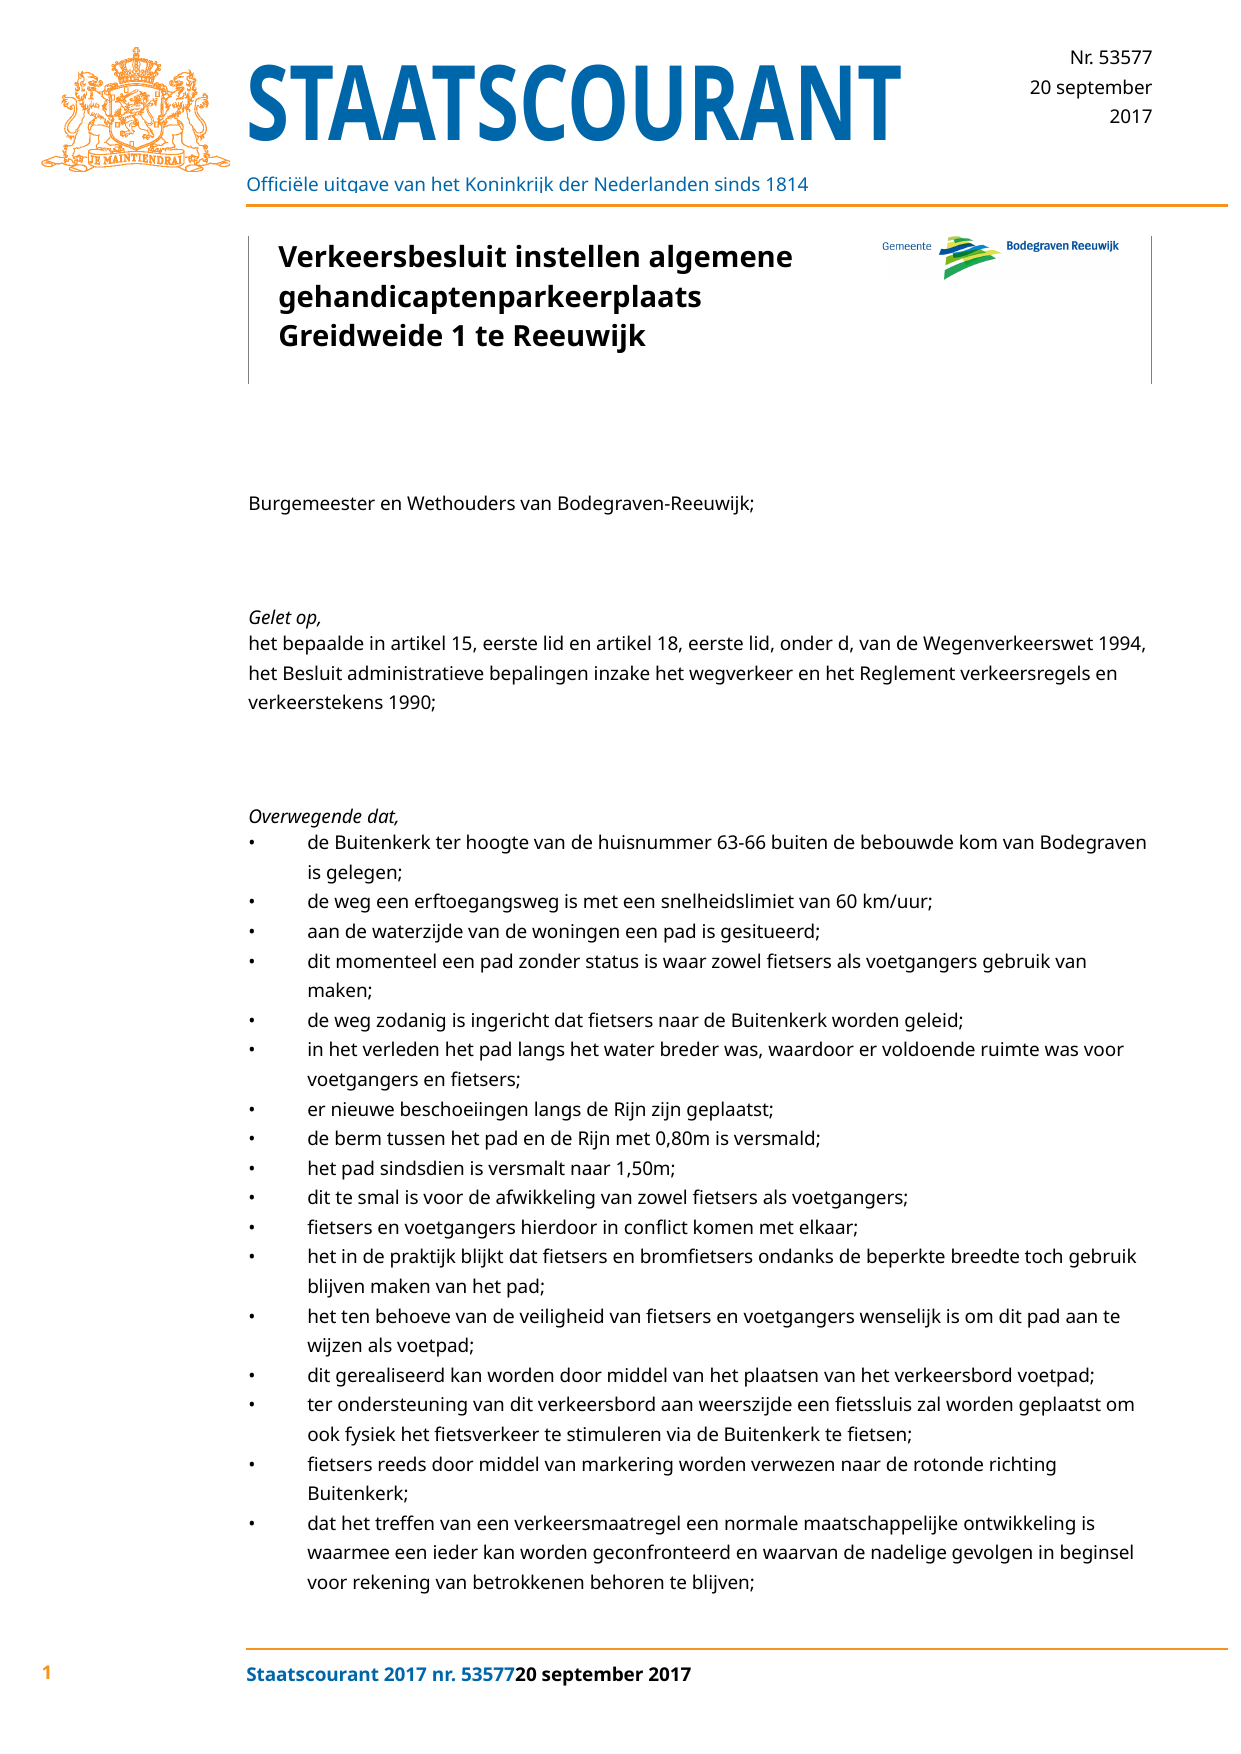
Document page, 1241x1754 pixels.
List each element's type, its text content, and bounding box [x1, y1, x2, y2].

list het ten behoeve van de veiligheid van fietsers en voetgangers wenselijk is om dit pad aan te wijzen als voetpad; [248, 1303, 1152, 1358]
text Burgemeester en Wethouders van Bodegraven-Reeuwijk; [248, 490, 1152, 516]
list de Buitenkerk ter hoogte van de huisnummer 63-66 buiten de bebouwde kom van Bodegraven is gelegen; [248, 829, 1152, 885]
list de berm tussen het pad en de Rijn met 0,80m is versmald; [248, 1125, 1152, 1151]
text het bepaalde in artikel 15, eerste lid en artikel 18, eerste lid, onder d, van de Wegenverkeerswet 1994, het Besluit administratieve bepalingen inzake het wegverkeer en het Reglement verkeersregels en verkeerstekens 1990; [248, 630, 1152, 715]
list het in de praktijk blijkt dat fietsers en bromfietsers ondanks de beperkte breedte toch gebruik blijven maken van het pad; [248, 1244, 1152, 1299]
table_header Verkeersbesluit instellen algemene gehandicaptenparkeerplaats Greidweide 1 te Reeuwijk [249, 236, 850, 384]
picture [882, 236, 1119, 280]
text Overwegende dat, [248, 804, 1152, 829]
list fietsers reeds door middel van markering worden verwezen naar de rotonde richting Buitenkerk; [248, 1451, 1152, 1506]
list er nieuwe beschoeiingen langs de Rijn zijn geplaatst; [248, 1096, 1152, 1121]
list in het verleden het pad langs het water breder was, waardoor er voldoende ruimte was voor voetgangers en fietsers; [248, 1037, 1152, 1092]
list de weg zodanig is ingericht dat fietsers naar de Buitenkerk worden geleid; [248, 1007, 1152, 1033]
list het pad sindsdien is versmalt naar 1,50m; [248, 1155, 1152, 1181]
picture [41, 47, 231, 172]
list fietsers en voetgangers hierdoor in conflict komen met elkaar; [248, 1214, 1152, 1240]
list de weg een erftoegangsweg is met een snelheidslimiet van 60 km/uur; [248, 889, 1152, 914]
list aan de waterzijde van de woningen een pad is gesitueerd; [248, 918, 1152, 944]
table_header [850, 236, 1151, 384]
list dit gerealiseerd kan worden door middel van het plaatsen van het verkeersbord voetpad; [248, 1362, 1152, 1388]
list ter ondersteuning van dit verkeersbord aan weerszijde een fietssluis zal worden geplaatst om ook fysiek het fietsverkeer te stimuleren via de Buitenkerk te fietsen; [248, 1392, 1152, 1447]
list dit momenteel een pad zonder status is waar zowel fietsers als voetgangers gebruik van maken; [248, 948, 1152, 1003]
list dat het treffen van een verkeersmaatregel een normale maatschappelijke ontwikkeling is waarmee een ieder kan worden geconfronteerd en waarvan de nadelige gevolgen in beginsel voor rekening van betrokkenen behoren te blijven; [248, 1510, 1152, 1595]
text Gelet op, [248, 604, 1152, 630]
list dit te smal is voor de afwikkeling van zowel fietsers als voetgangers; [248, 1184, 1152, 1210]
